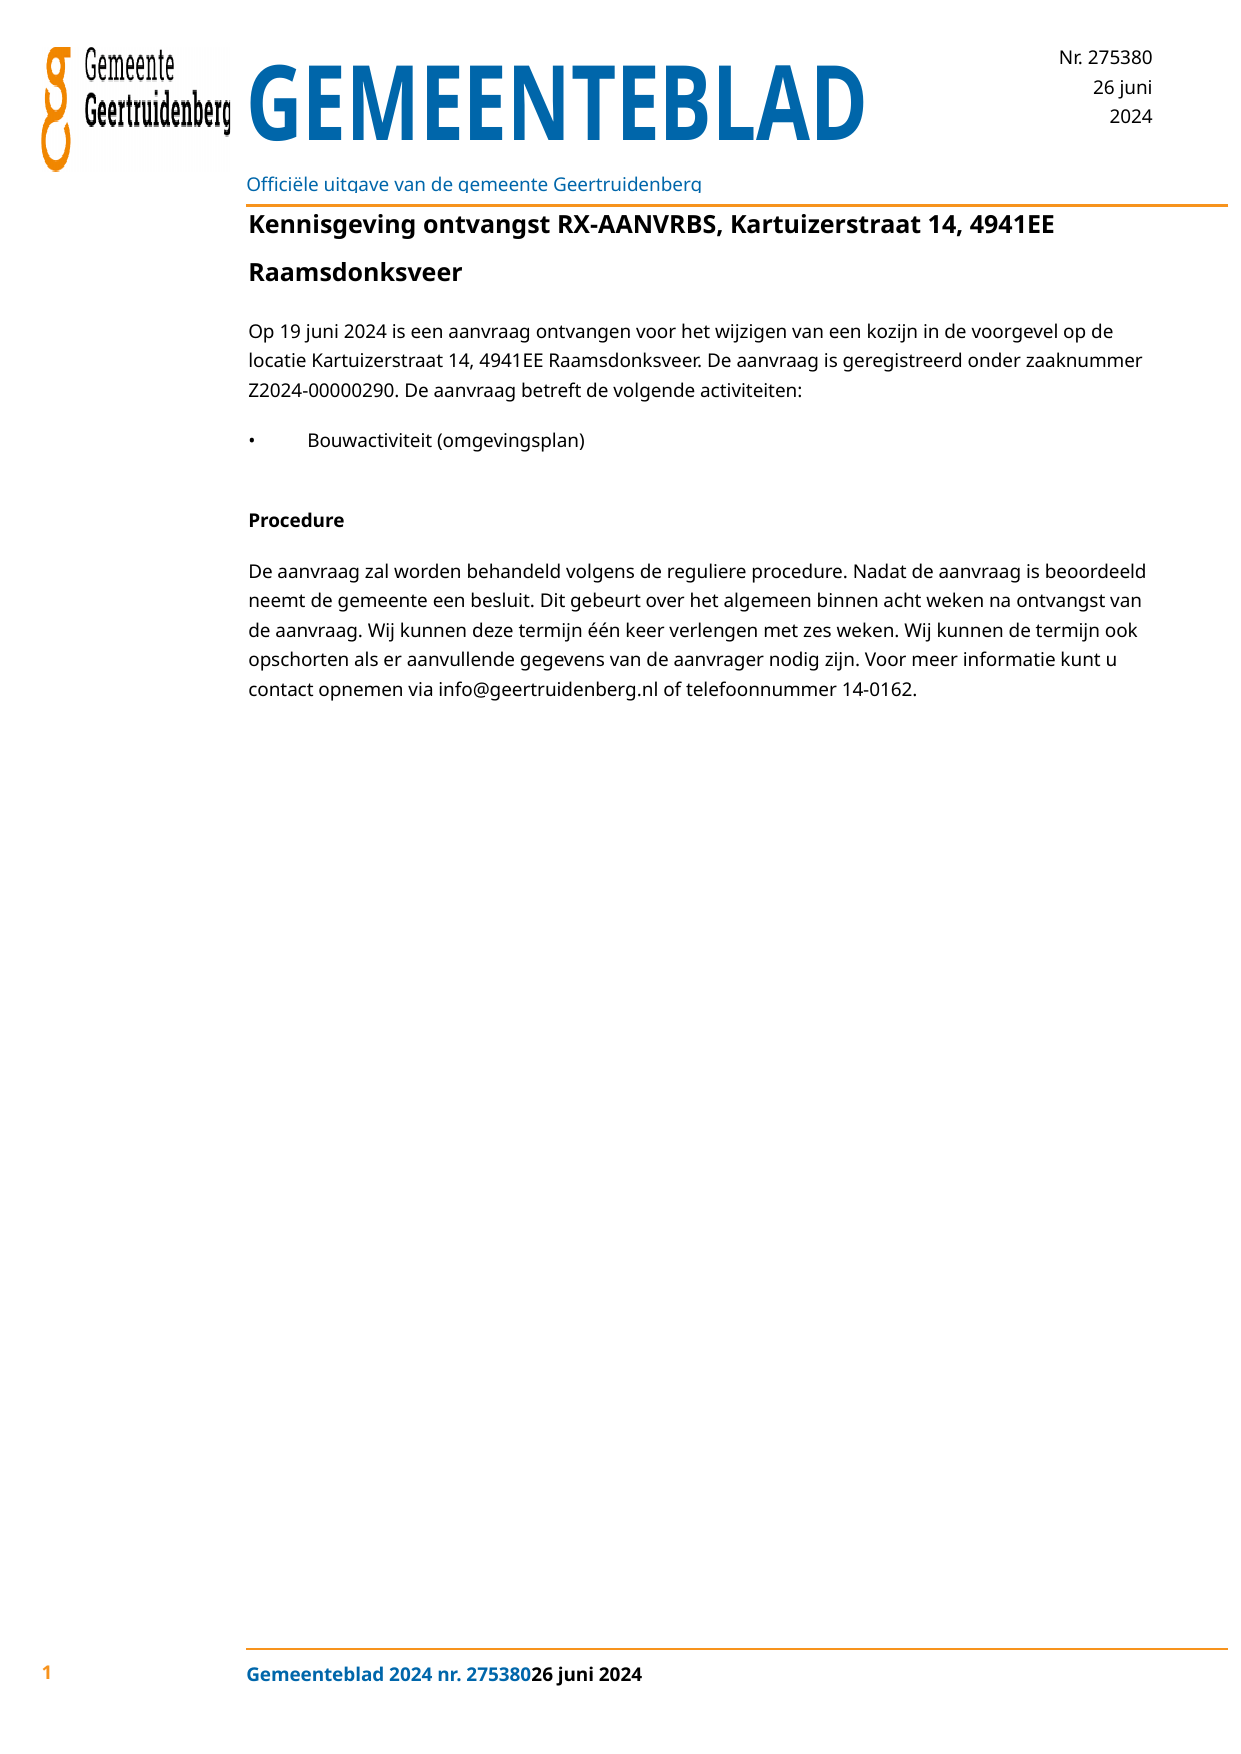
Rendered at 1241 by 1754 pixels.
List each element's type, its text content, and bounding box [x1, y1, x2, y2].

picture [41, 47, 231, 172]
text De aanvraag zal worden behandeld volgens de reguliere procedure. Nadat de aanvraag is beoordeeld neemt de gemeente een besluit. Dit gebeurt over het algemeen binnen acht weken na ontvangst van de aanvraag. Wij kunnen deze termijn één keer verlengen met zes weken. Wij kunnen de termijn ook opschorten als er aanvullende gegevens van de aanvrager nodig zijn. Voor meer informatie kunt u contact opnemen via info@geertruidenberg.nl of telefoonnummer 14-0162. [248, 558, 1152, 702]
text Procedure [248, 507, 1152, 533]
list Bouwactiviteit (omgevingsplan) [248, 427, 1152, 453]
text Kennisgeving ontvangst RX-AANVRBS, Kartuizerstraat 14, 4941EE Raamsdonksveer [248, 207, 1152, 288]
text Op 19 juni 2024 is een aanvraag ontvangen voor het wijzigen van een kozijn in de voorgevel op de locatie Kartuizerstraat 14, 4941EE Raamsdonksveer. De aanvraag is geregistreerd onder zaaknummer Z2024-00000290. De aanvraag betreft de volgende activiteiten: [248, 318, 1152, 403]
